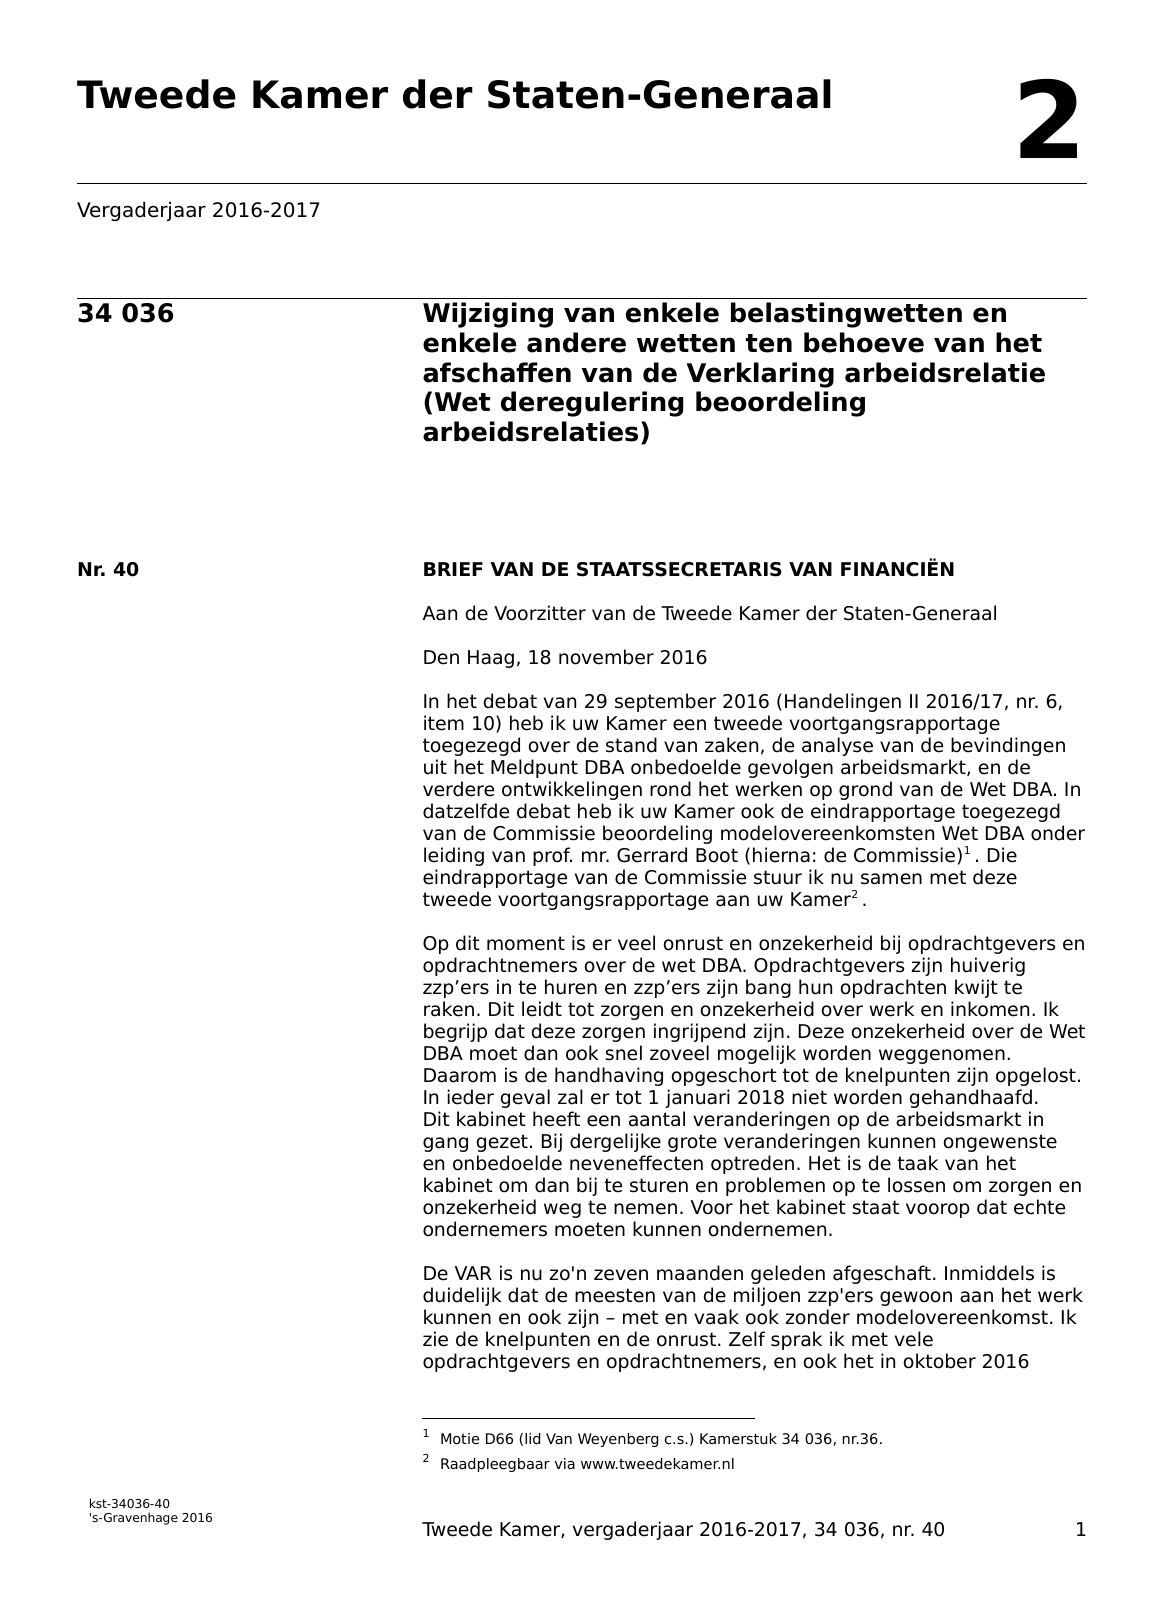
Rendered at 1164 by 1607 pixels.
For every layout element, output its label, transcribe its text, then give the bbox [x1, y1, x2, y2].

table_header 2 [886, 59, 1087, 183]
text kst-34036-40 [88, 1497, 323, 1511]
text In het debat van 29 september 2016 (Handelingen II 2016/17, nr. 6, item 10) heb ik uw Kamer een tweede voortgangsrapportage toegezegd over de stand van zaken, de analyse van de bevindingen uit het Meldpunt DBA onbedoelde gevolgen arbeidsmarkt, en de verdere ontwikkelingen rond het werken op grond van de Wet DBA. In datzelfde debat heb ik uw Kamer ook de eindrapportage toegezegd van de Commissie beoordeling modelovereenkomsten Wet DBA onder leiding van prof. mr. Gerrard Boot (hierna: de Commissie). Die eindrapportage van de Commissie stuur ik nu samen met deze tweede voortgangsrapportage aan uw Kamer. [422, 691, 1087, 911]
text Op dit moment is er veel onrust en onzekerheid bij opdrachtgevers en opdrachtnemers over de wet DBA. Opdrachtgevers zijn huiverig zzp’ers in te huren en zzp’ers zijn bang hun opdrachten kwijt te raken. Dit leidt tot zorgen en onzekerheid over werk en inkomen. Ik begrijp dat deze zorgen ingrijpend zijn. Deze onzekerheid over de Wet DBA moet dan ook snel zoveel mogelijk worden weggenomen. Daarom is de handhaving opgeschort tot de knelpunten zijn opgelost. In ieder geval zal er tot 1 januari 2018 niet worden gehandhaafd. [422, 933, 1087, 1109]
table_header Tweede Kamer der Staten-Generaal [77, 59, 886, 183]
text Dit kabinet heeft een aantal veranderingen op de arbeidsmarkt in gang gezet. Bij dergelijke grote veranderingen kunnen ongewenste en onbedoelde neveneffecten optreden. Het is de taak van het kabinet om dan bij te sturen en problemen op te lossen om zorgen en onzekerheid weg te nemen. Voor het kabinet staat voorop dat echte ondernemers moeten kunnen ondernemen. [422, 1109, 1087, 1241]
text De VAR is nu zo'n zeven maanden geleden afgeschaft. Inmiddels is duidelijk dat de meesten van de miljoen zzp'ers gewoon aan het werk kunnen en ook zijn – met en vaak ook zonder modelovereenkomst. Ik zie de knelpunten en de onrust. Zelf sprak ik met vele opdrachtgevers en opdrachtnemers, en ook het in oktober 2016 [422, 1263, 1087, 1373]
subtitle Nr. 40 BRIEF VAN DE STAATSSECRETARIS VAN FINANCIËN [77, 558, 1087, 580]
text Raadpleegbaar via www.tweedekamer.nl [422, 1452, 1087, 1474]
text Aan de Voorzitter van de Tweede Kamer der Staten-Generaal [422, 603, 1087, 624]
table_cell Vergaderjaar 2016-2017 [77, 184, 1087, 298]
text 's-Gravenhage 2016 [88, 1511, 323, 1525]
subtitle 34 036 Wijziging van enkele belastingwetten en enkele andere wetten ten behoeve van het afschaffen van de Verklaring arbeidsrelatie (Wet deregulering beoordeling arbeidsrelaties) [77, 299, 1087, 447]
text Motie D66 (lid Van Weyenberg c.s.) Kamerstuk 34 036, nr.36. [422, 1427, 1087, 1449]
text Den Haag, 18 november 2016 [422, 647, 1087, 669]
